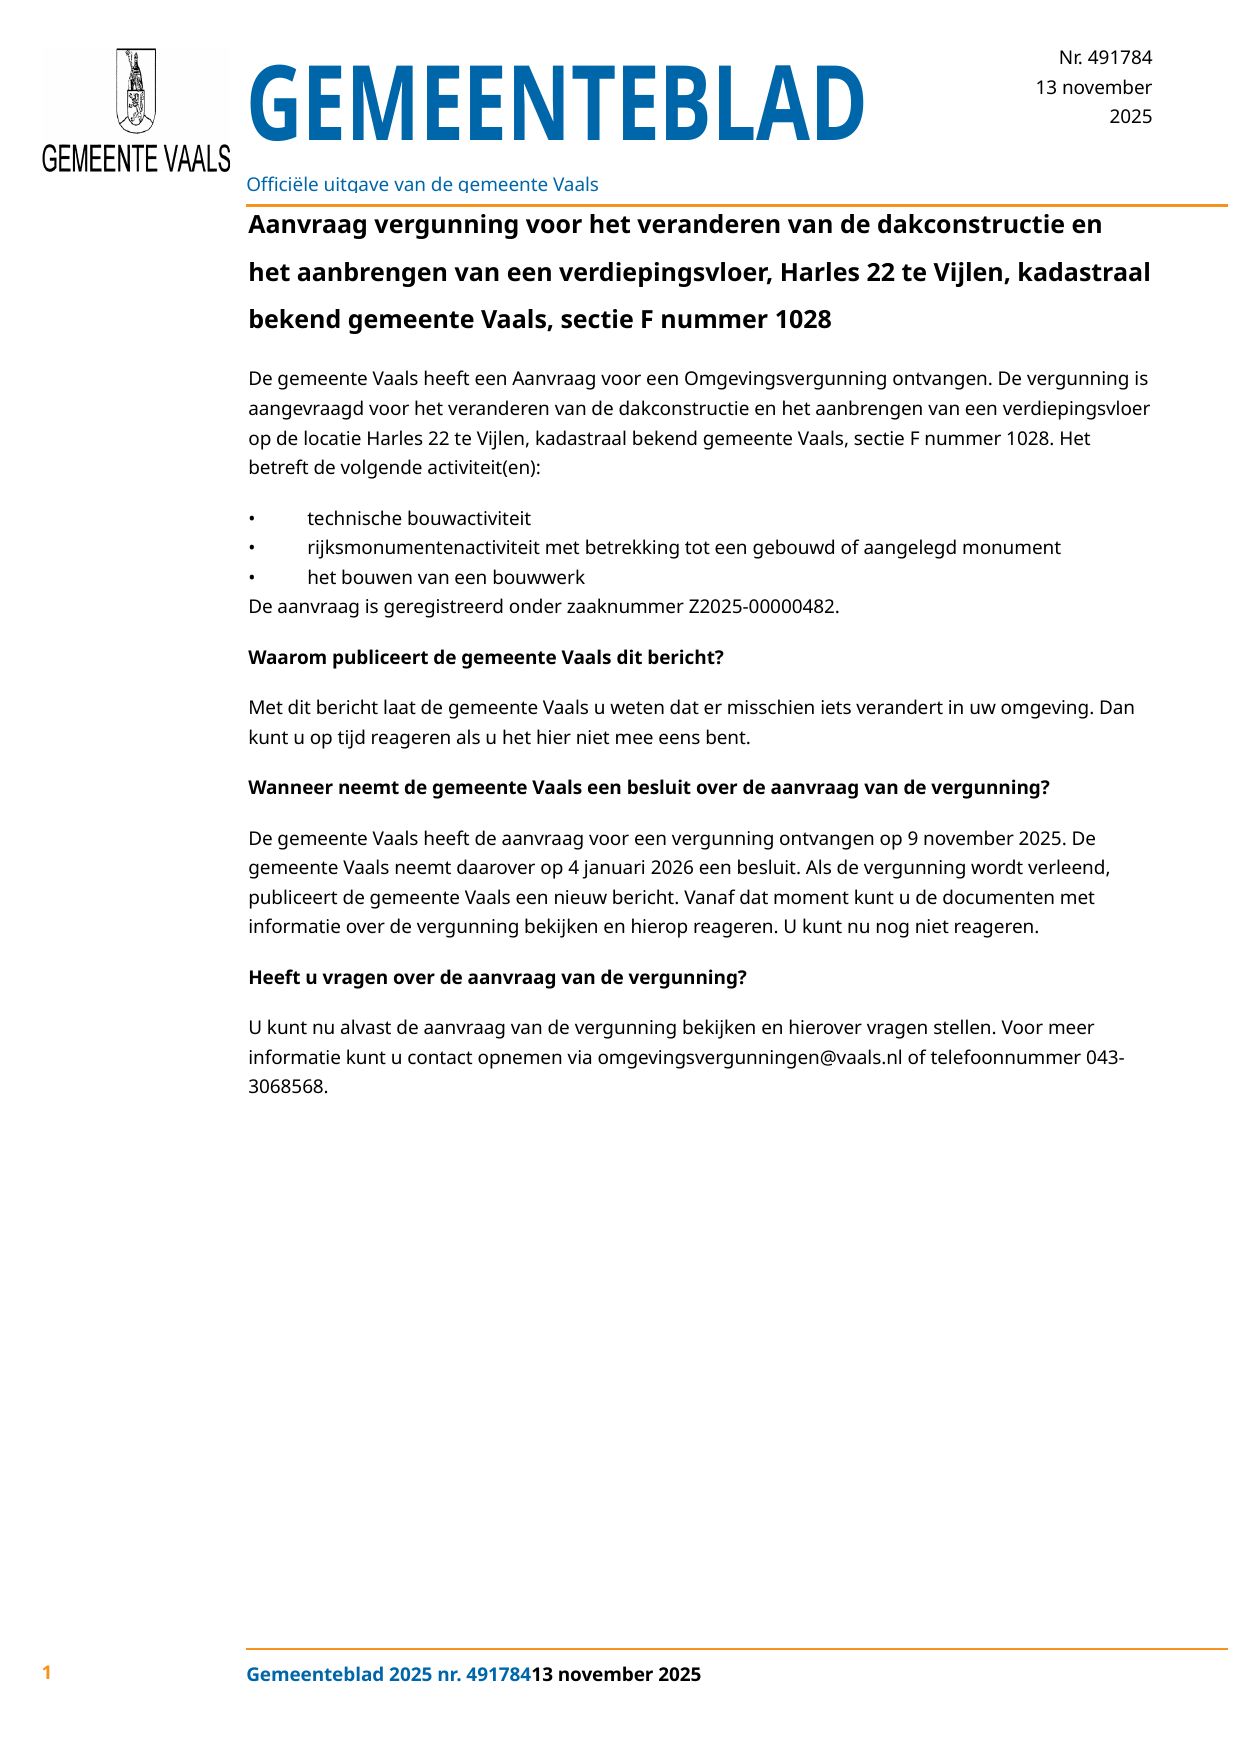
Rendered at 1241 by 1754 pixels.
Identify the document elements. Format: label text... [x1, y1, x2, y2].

text De aanvraag is geregistreerd onder zaaknummer Z2025-00000482. [248, 593, 1152, 619]
list rijksmonumentenactiviteit met betrekking tot een gebouwd of aangelegd monument [248, 534, 1152, 560]
text Wanneer neemt de gemeente Vaals een besluit over de aanvraag van de vergunning? [248, 774, 1152, 800]
text De gemeente Vaals heeft de aanvraag voor een vergunning ontvangen op 9 november 2025. De gemeente Vaals neemt daarover op 4 januari 2026 een besluit. Als de vergunning wordt verleend, publiceert de gemeente Vaals een nieuw bericht. Vanaf dat moment kunt u de documenten met informatie over de vergunning bekijken en hierop reageren. U kunt nu nog niet reageren. [248, 825, 1152, 939]
text U kunt nu alvast de aanvraag van de vergunning bekijken en hierover vragen stellen. Voor meer informatie kunt u contact opnemen via omgevingsvergunningen@vaals.nl of telefoonnummer 043-3068568. [248, 1014, 1152, 1099]
list het bouwen van een bouwwerk [248, 564, 1152, 589]
text De gemeente Vaals heeft een Aanvraag voor een Omgevingsvergunning ontvangen. De vergunning is aangevraagd voor het veranderen van de dakconstructie en het aanbrengen van een verdiepingsvloer op de locatie Harles 22 te Vijlen, kadastraal bekend gemeente Vaals, sectie F nummer 1028. Het betreft de volgende activiteit(en): [248, 366, 1152, 480]
text Met dit bericht laat de gemeente Vaals u weten dat er misschien iets verandert in uw omgeving. Dan kunt u op tijd reageren als u het hier niet mee eens bent. [248, 694, 1152, 749]
list technische bouwactiviteit [248, 505, 1152, 530]
text Waarom publiceert de gemeente Vaals dit bericht? [248, 644, 1152, 669]
text Heeft u vragen over de aanvraag van de vergunning? [248, 964, 1152, 989]
text Aanvraag vergunning voor het veranderen van de dakconstructie en het aanbrengen van een verdiepingsvloer, Harles 22 te Vijlen, kadastraal bekend gemeente Vaals, sectie F nummer 1028 [248, 207, 1152, 336]
picture [41, 47, 231, 172]
